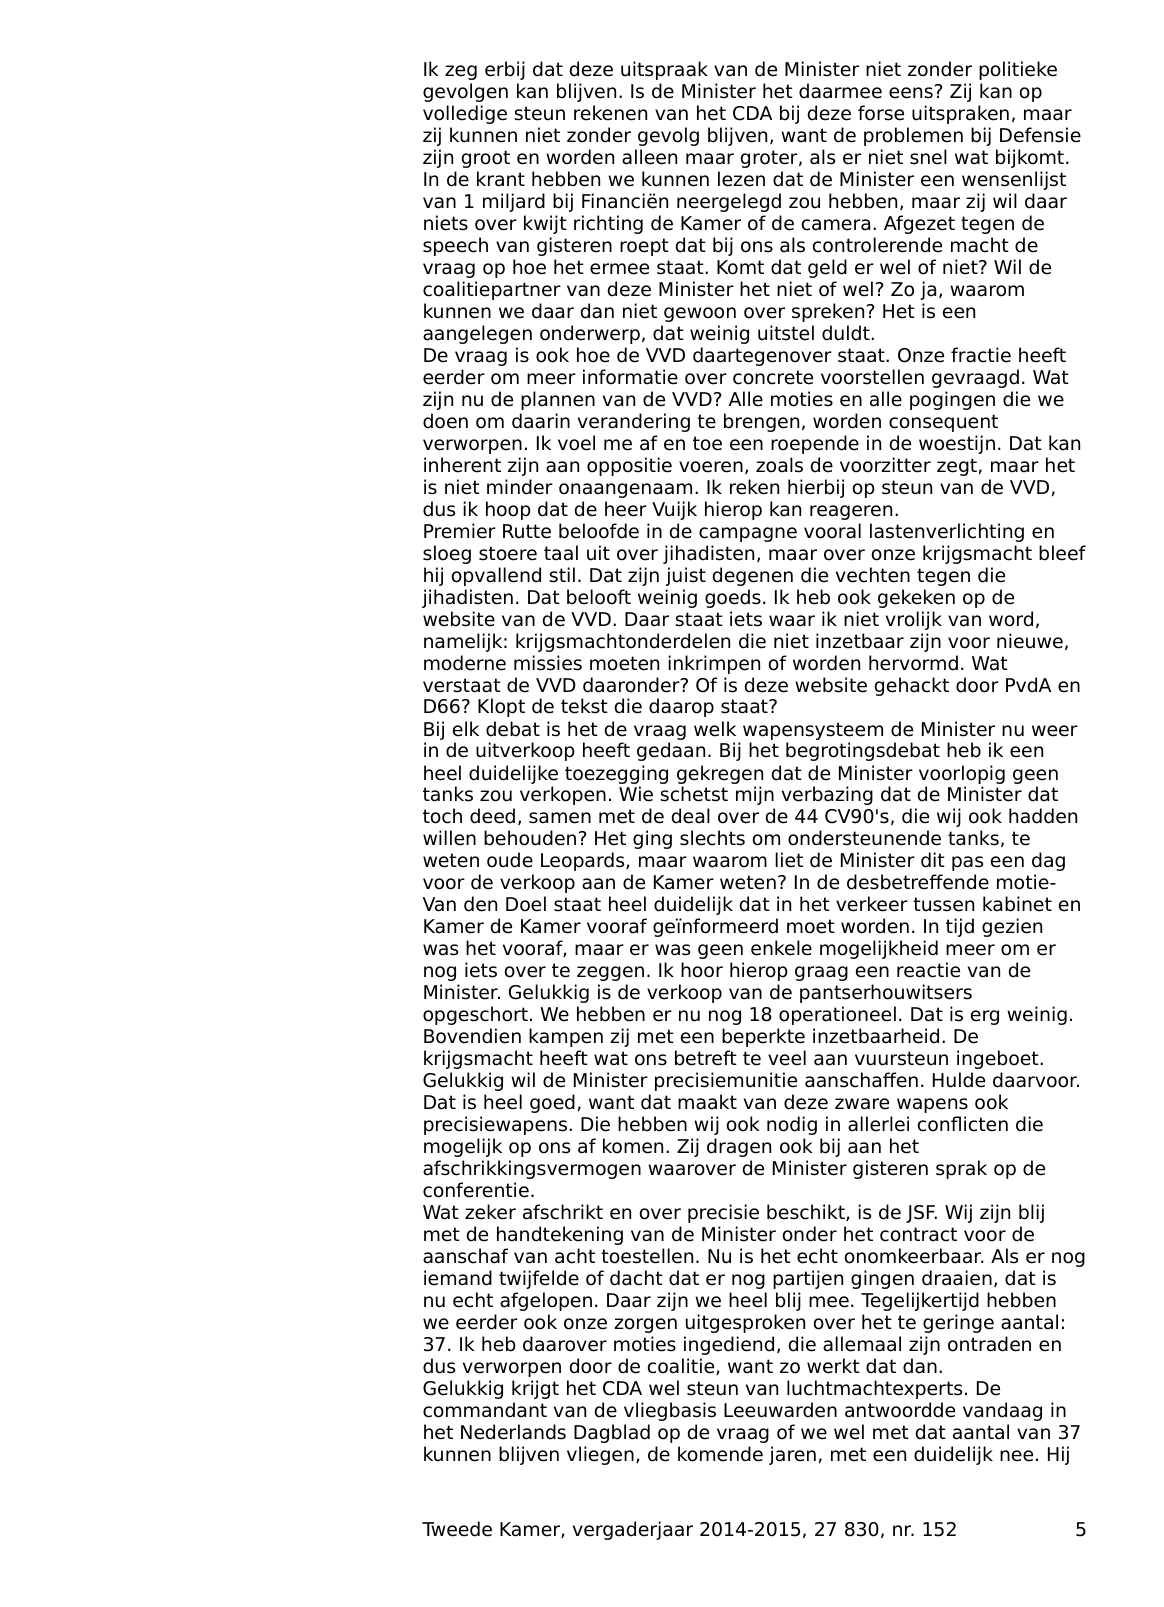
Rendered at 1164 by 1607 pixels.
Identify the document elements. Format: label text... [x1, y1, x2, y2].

text Premier Rutte beloofde in de campagne vooral lastenverlichting en sloeg stoere taal uit over jihadisten, maar over onze krijgsmacht bleef hij opvallend stil. Dat zijn juist degenen die vechten tegen die jihadisten. Dat belooft weinig goeds. Ik heb ook gekeken op de website van de VVD. Daar staat iets waar ik niet vrolijk van word, namelijk: krijgsmachtonderdelen die niet inzetbaar zijn voor nieuwe, moderne missies moeten inkrimpen of worden hervormd. Wat verstaat de VVD daaronder? Of is deze website gehackt door PvdA en D66? Klopt de tekst die daarop staat? [422, 521, 1087, 718]
text Gelukkig krijgt het CDA wel steun van luchtmachtexperts. De commandant van de vliegbasis Leeuwarden antwoordde vandaag in het Nederlands Dagblad op de vraag of we wel met dat aantal van 37 kunnen blijven vliegen, de komende jaren, met een duidelijk nee. Hij [422, 1378, 1087, 1466]
text Ik zeg erbij dat deze uitspraak van de Minister niet zonder politieke gevolgen kan blijven. Is de Minister het daarmee eens? Zij kan op volledige steun rekenen van het CDA bij deze forse uitspraken, maar zij kunnen niet zonder gevolg blijven, want de problemen bij Defensie zijn groot en worden alleen maar groter, als er niet snel wat bijkomt. In de krant hebben we kunnen lezen dat de Minister een wensenlijst van 1 miljard bij Financiën neergelegd zou hebben, maar zij wil daar niets over kwijt richting de Kamer of de camera. Afgezet tegen de speech van gisteren roept dat bij ons als controlerende macht de vraag op hoe het ermee staat. Komt dat geld er wel of niet? Wil de coalitiepartner van deze Minister het niet of wel? Zo ja, waarom kunnen we daar dan niet gewoon over spreken? Het is een aangelegen onderwerp, dat weinig uitstel duldt. [422, 59, 1087, 345]
text Wat zeker afschrikt en over precisie beschikt, is de JSF. Wij zijn blij met de handtekening van de Minister onder het contract voor de aanschaf van acht toestellen. Nu is het echt onomkeerbaar. Als er nog iemand twijfelde of dacht dat er nog partijen gingen draaien, dat is nu echt afgelopen. Daar zijn we heel blij mee. Tegelijkertijd hebben we eerder ook onze zorgen uitgesproken over het te geringe aantal: 37. Ik heb daarover moties ingediend, die allemaal zijn ontraden en dus verworpen door de coalitie, want zo werkt dat dan. [422, 1202, 1087, 1378]
text Bij elk debat is het de vraag welk wapensysteem de Minister nu weer in de uitverkoop heeft gedaan. Bij het begrotingsdebat heb ik een heel duidelijke toezegging gekregen dat de Minister voorlopig geen tanks zou verkopen. Wie schetst mijn verbazing dat de Minister dat toch deed, samen met de deal over de 44 CV90's, die wij ook hadden willen behouden? Het ging slechts om ondersteunende tanks, te weten oude Leopards, maar waarom liet de Minister dit pas een dag voor de verkoop aan de Kamer weten? In de desbetreffende motie-Van den Doel staat heel duidelijk dat in het verkeer tussen kabinet en Kamer de Kamer vooraf geïnformeerd moet worden. In tijd gezien was het vooraf, maar er was geen enkele mogelijkheid meer om er nog iets over te zeggen. Ik hoor hierop graag een reactie van de Minister. Gelukkig is de verkoop van de pantserhouwitsers opgeschort. We hebben er nu nog 18 operationeel. Dat is erg weinig. Bovendien kampen zij met een beperkte inzetbaarheid. De krijgsmacht heeft wat ons betreft te veel aan vuursteun ingeboet. Gelukkig wil de Minister precisiemunitie aanschaffen. Hulde daarvoor. Dat is heel goed, want dat maakt van deze zware wapens ook precisiewapens. Die hebben wij ook nodig in allerlei conflicten die mogelijk op ons af komen. Zij dragen ook bij aan het afschrikkingsvermogen waarover de Minister gisteren sprak op de conferentie. [422, 718, 1087, 1202]
text De vraag is ook hoe de VVD daartegenover staat. Onze fractie heeft eerder om meer informatie over concrete voorstellen gevraagd. Wat zijn nu de plannen van de VVD? Alle moties en alle pogingen die we doen om daarin verandering te brengen, worden consequent verworpen. Ik voel me af en toe een roepende in de woestijn. Dat kan inherent zijn aan oppositie voeren, zoals de voorzitter zegt, maar het is niet minder onaangenaam. Ik reken hierbij op steun van de VVD, dus ik hoop dat de heer Vuijk hierop kan reageren. [422, 345, 1087, 521]
